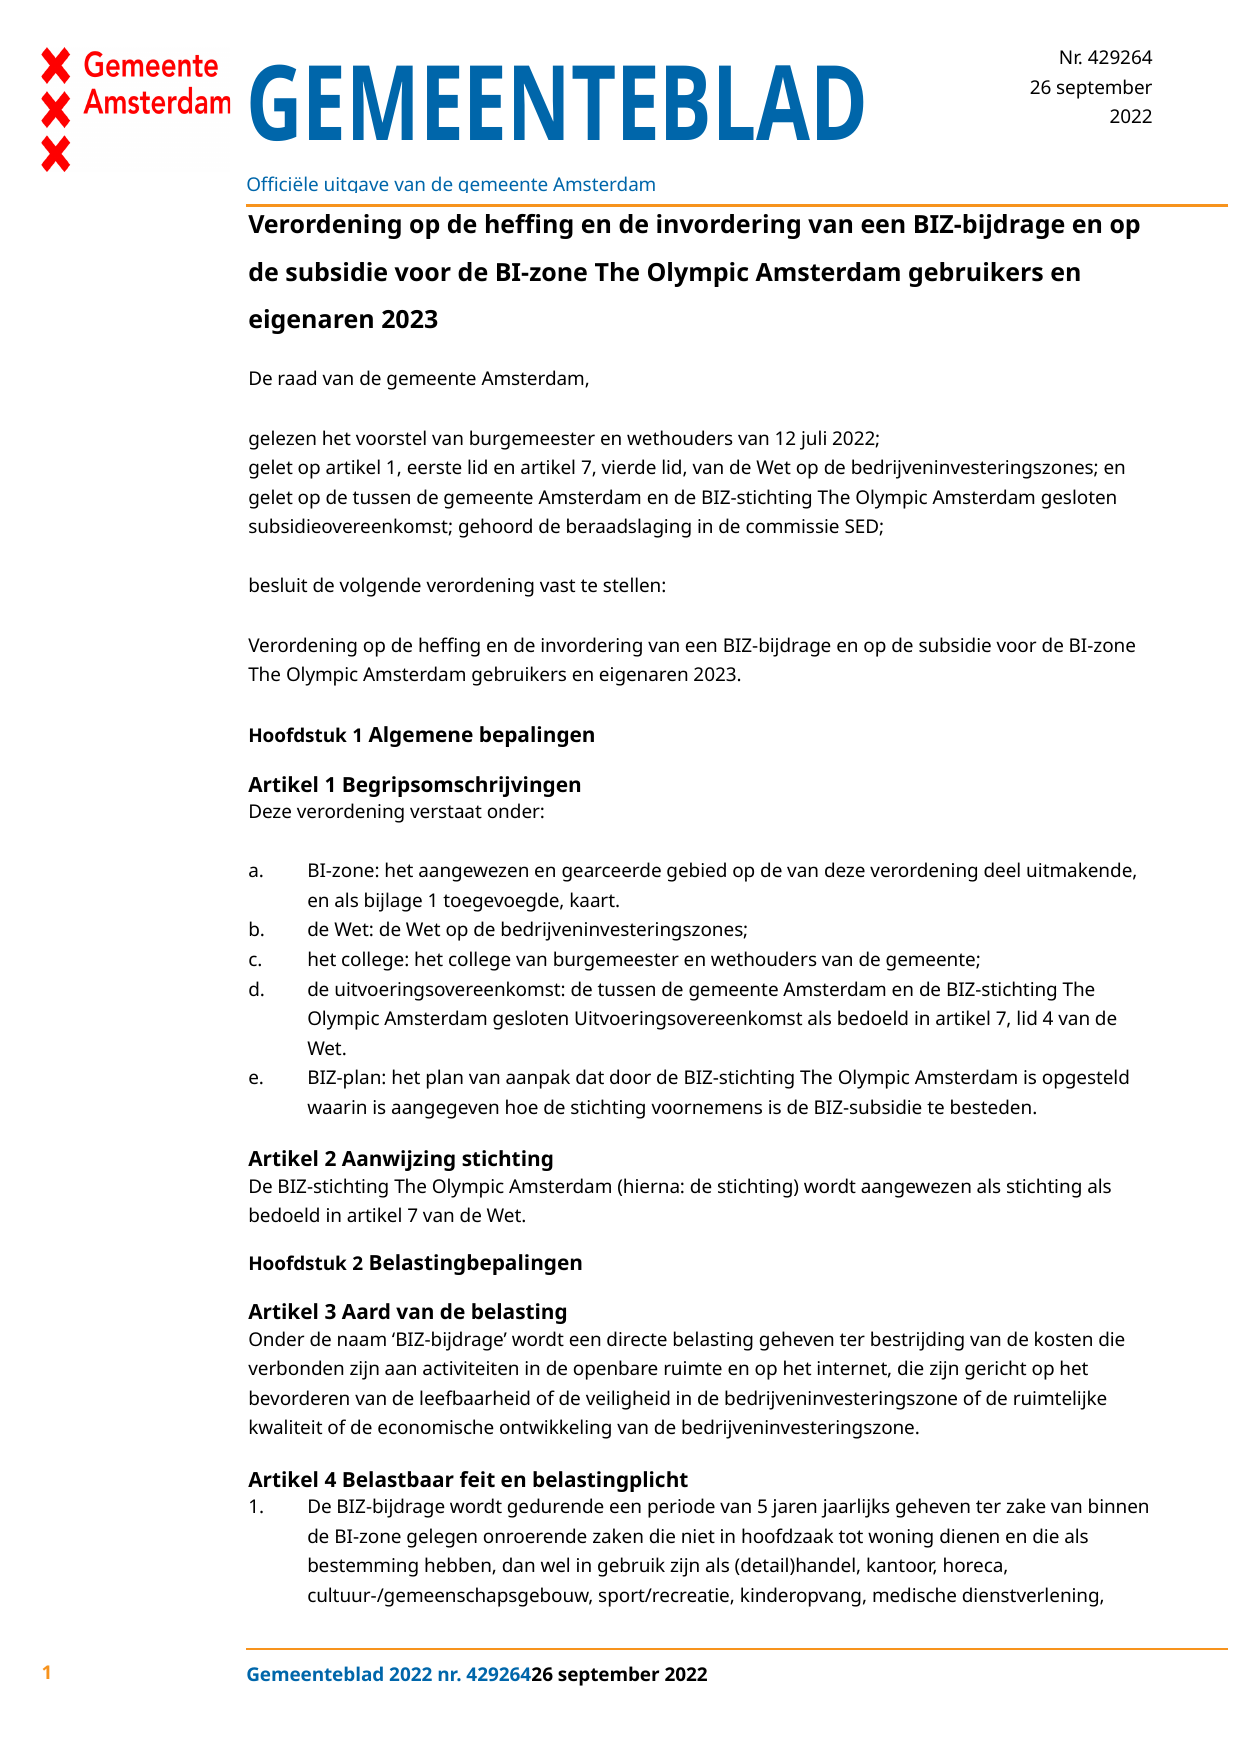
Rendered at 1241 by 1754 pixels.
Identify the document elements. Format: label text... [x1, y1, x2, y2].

text Verordening op de heffing en de invordering van een BIZ-bijdrage en op de subsidie voor de BI-zone The Olympic Amsterdam gebruikers en eigenaren 2023 [248, 207, 1152, 336]
text Hoofdstuk 1 Algemene bepalingen [248, 721, 1152, 749]
text De BIZ-stichting The Olympic Amsterdam (hierna: de stichting) wordt aangewezen als stichting als bedoeld in artikel 7 van de Wet. [248, 1173, 1152, 1228]
text Artikel 1 Begripsomschrijvingen [248, 770, 1152, 798]
text Artikel 2 Aanwijzing stichting [248, 1144, 1152, 1173]
list de uitvoeringsovereenkomst: de tussen de gemeente Amsterdam en de BIZ-stichting The Olympic Amsterdam gesloten Uitvoeringsovereenkomst als bedoeld in artikel 7, lid 4 van de Wet. [248, 976, 1152, 1061]
text Verordening op de heffing en de invordering van een BIZ-bijdrage en op de subsidie voor de BI-zone The Olympic Amsterdam gebruikers en eigenaren 2023. [248, 632, 1152, 687]
list de Wet: de Wet op de bedrijveninvesteringszones; [248, 917, 1152, 942]
text Deze verordening verstaat onder: [248, 798, 1152, 824]
text De raad van de gemeente Amsterdam, [248, 366, 1152, 391]
picture [41, 47, 231, 172]
text Hoofdstuk 2 Belastingbepalingen [248, 1248, 1152, 1277]
text besluit de volgende verordening vast te stellen: [248, 573, 1152, 598]
list BI-zone: het aangewezen en gearceerde gebied op de van deze verordening deel uitmakende, en als bijlage 1 toegevoegde, kaart. [248, 857, 1152, 913]
text gelezen het voorstel van burgemeester en wethouders van 12 juli 2022; [248, 425, 1152, 450]
text Artikel 3 Aard van de belasting [248, 1297, 1152, 1326]
text Artikel 4 Belastbaar feit en belastingplicht [248, 1465, 1152, 1493]
list het college: het college van burgemeester en wethouders van de gemeente; [248, 946, 1152, 972]
text Onder de naam ‘BIZ-bijdrage’ wordt een directe belasting geheven ter bestrijding van de kosten die verbonden zijn aan activiteiten in de openbare ruimte en op het internet, die zijn gericht op het bevorderen van de leefbaarheid of de veiligheid in de bedrijveninvesteringszone of de ruimtelijke kwaliteit of de economische ontwikkeling van de bedrijveninvesteringszone. [248, 1326, 1152, 1440]
text gelet op artikel 1, eerste lid en artikel 7, vierde lid, van de Wet op de bedrijveninvesteringszones; en gelet op de tussen de gemeente Amsterdam en de BIZ-stichting The Olympic Amsterdam gesloten subsidieovereenkomst; gehoord de beraadslaging in de commissie SED; [248, 454, 1152, 539]
list De BIZ-bijdrage wordt gedurende een periode van 5 jaren jaarlijks geheven ter zake van binnen de BI-zone gelegen onroerende zaken die niet in hoofdzaak tot woning dienen en die als bestemming hebben, dan wel in gebruik zijn als (detail)handel, kantoor, horeca, cultuur-/gemeenschapsgebouw, sport/recreatie, kinderopvang, medische dienstverlening, [248, 1493, 1152, 1608]
list BIZ-plan: het plan van aanpak dat door de BIZ-stichting The Olympic Amsterdam is opgesteld waarin is aangegeven hoe de stichting voornemens is de BIZ-subsidie te besteden. [248, 1064, 1152, 1120]
